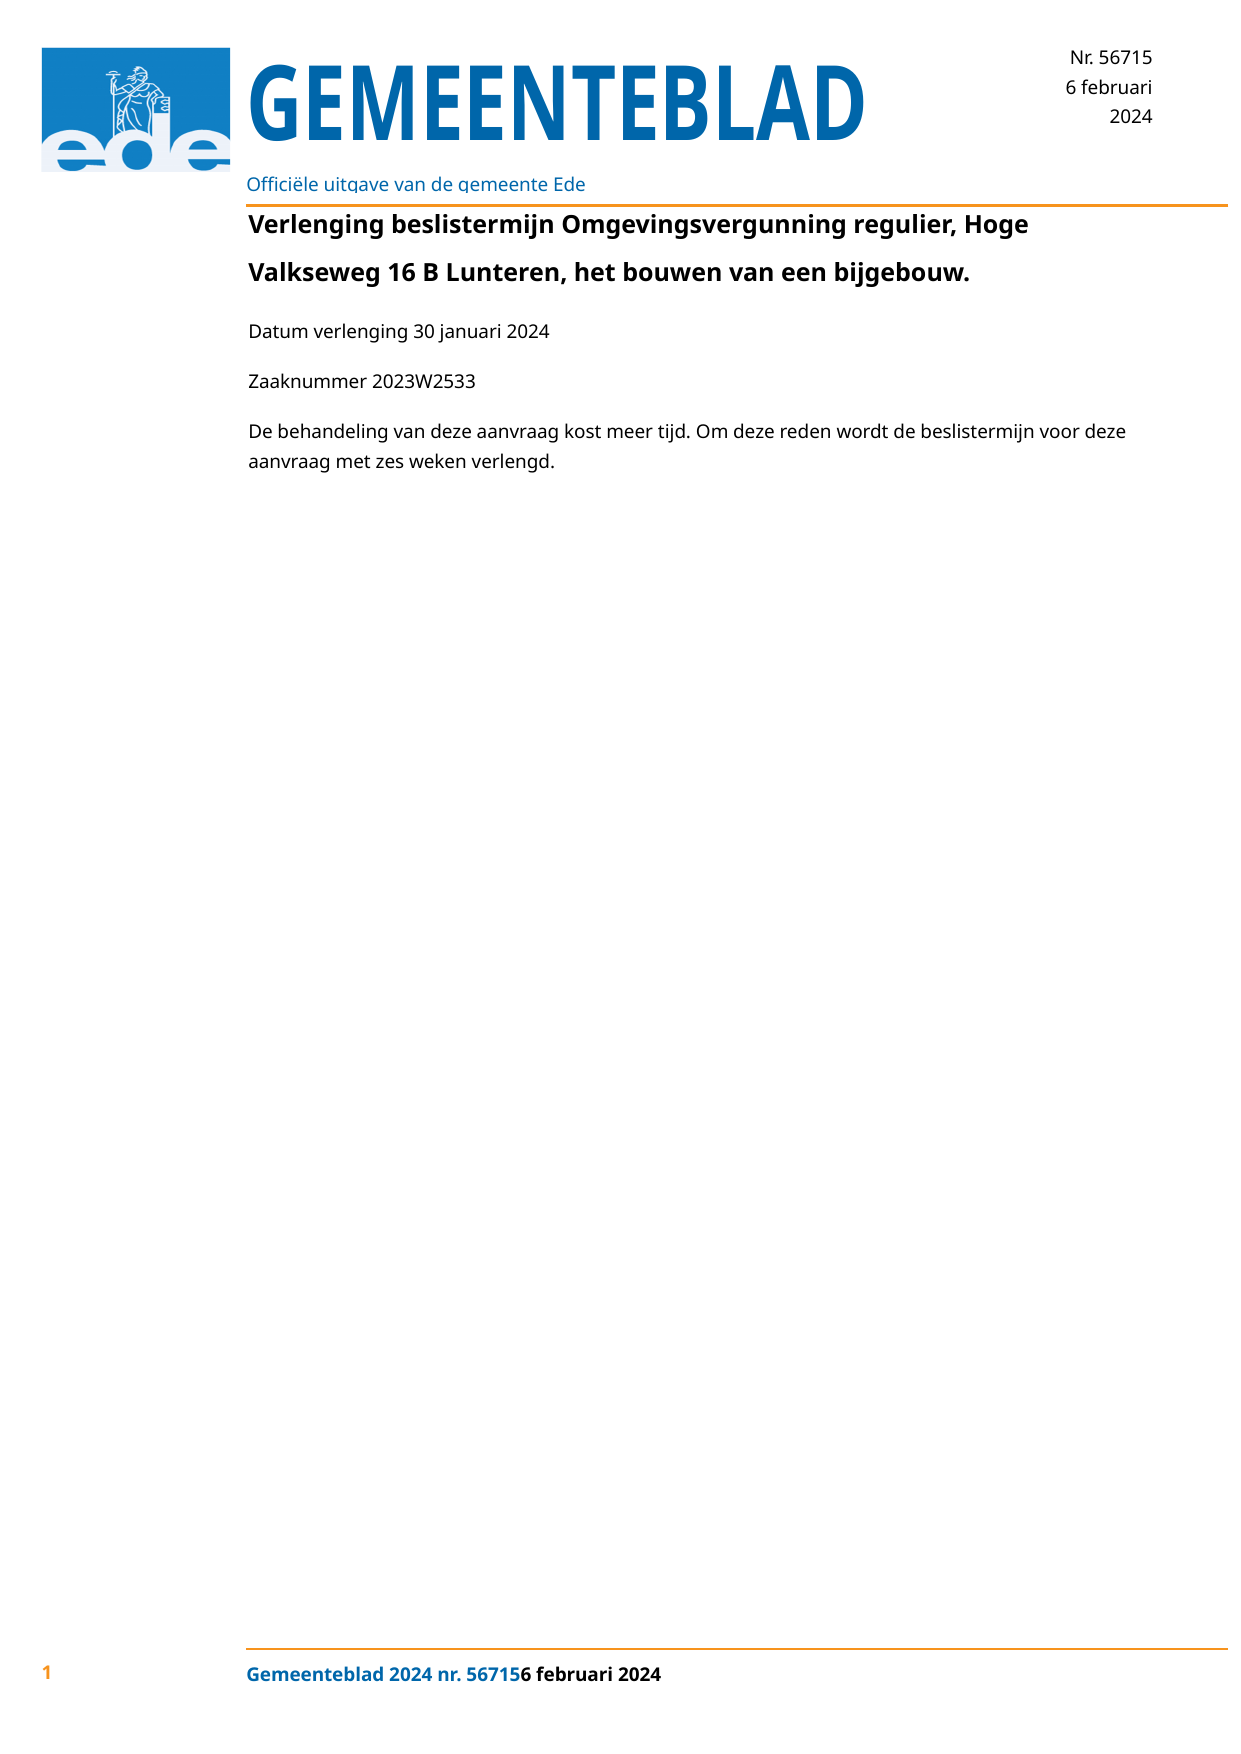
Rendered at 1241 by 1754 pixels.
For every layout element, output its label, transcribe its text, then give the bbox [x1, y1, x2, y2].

text De behandeling van deze aanvraag kost meer tijd. Om deze reden wordt de beslistermijn voor deze aanvraag met zes weken verlengd. [248, 419, 1152, 474]
text Datum verlenging 30 januari 2024 [248, 318, 1152, 344]
picture [41, 47, 231, 172]
text Verlenging beslistermijn Omgevingsvergunning regulier, Hoge Valkseweg 16 B Lunteren, het bouwen van een bijgebouw. [248, 207, 1152, 288]
text Zaaknummer 2023W2533 [248, 368, 1152, 394]
